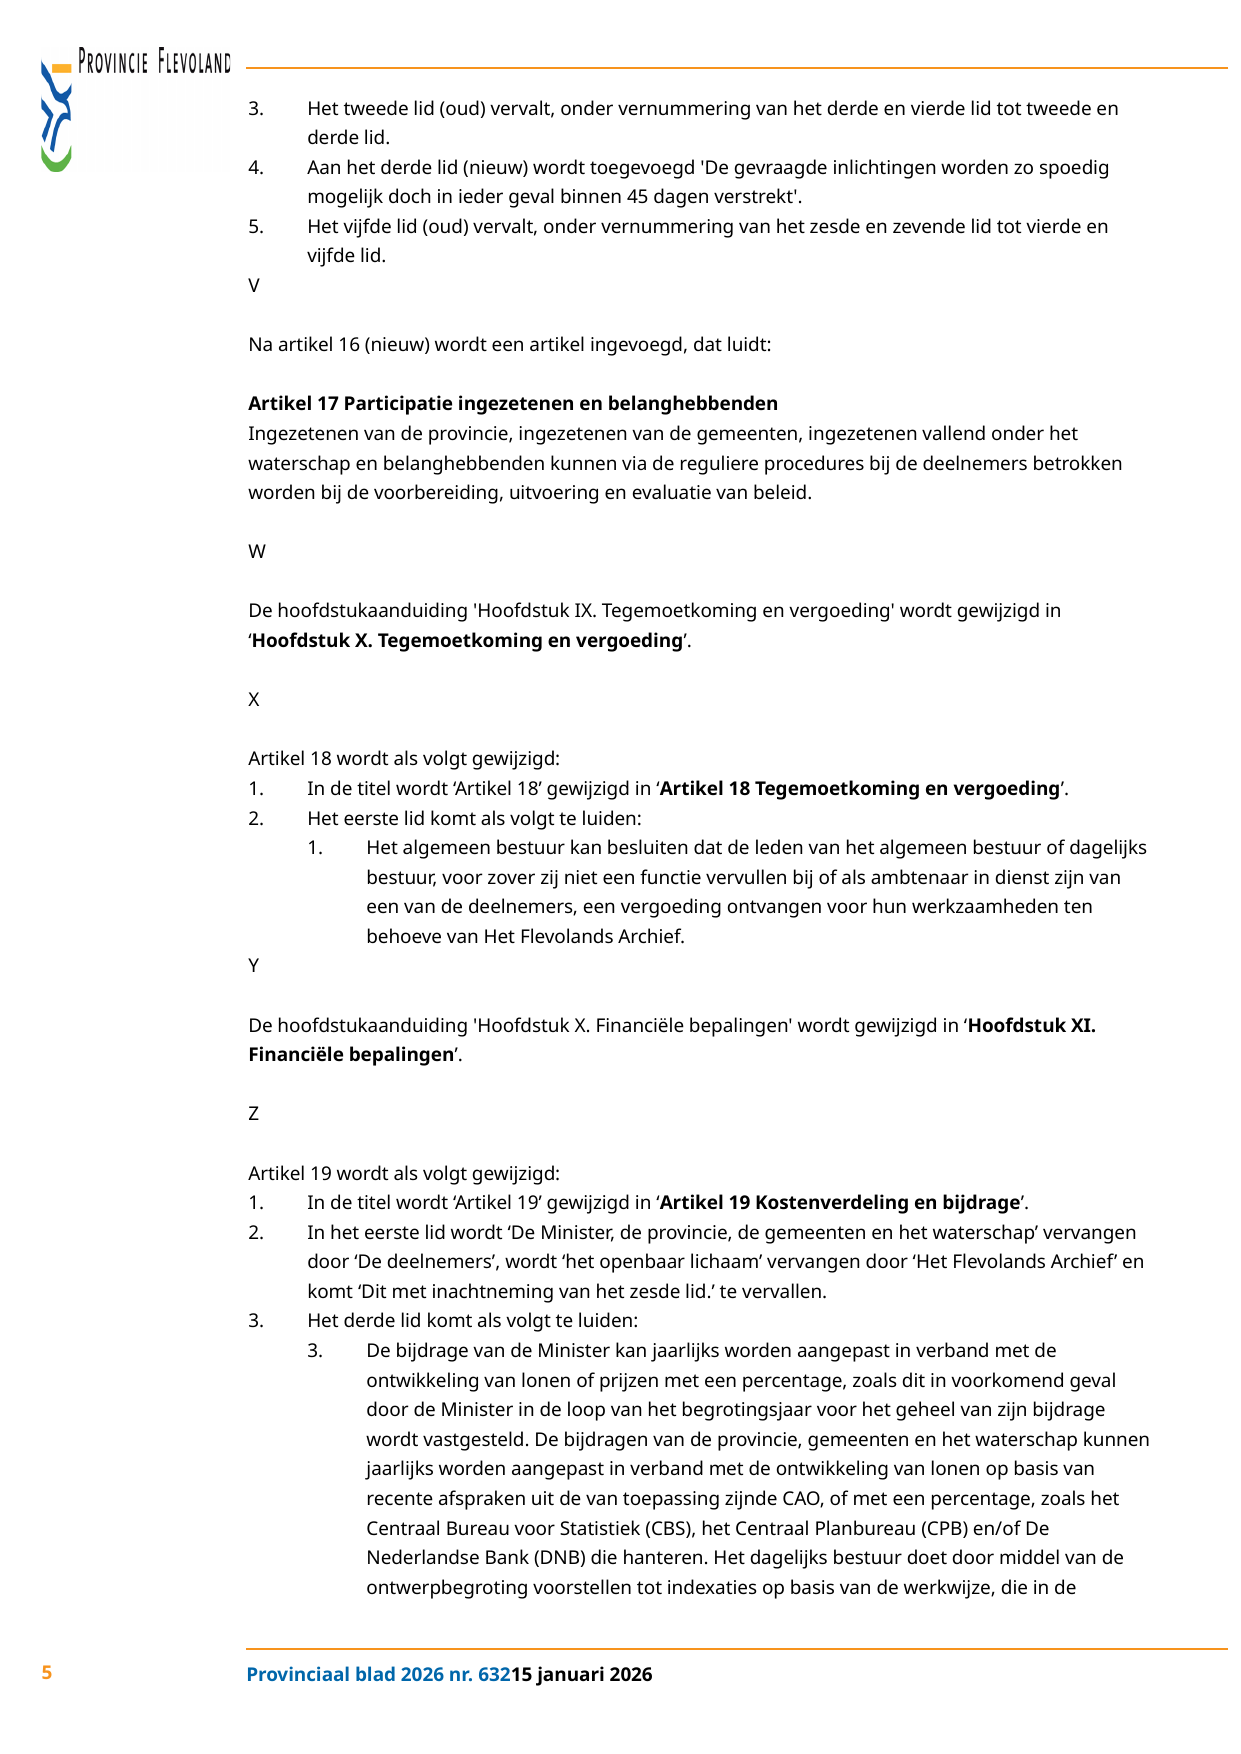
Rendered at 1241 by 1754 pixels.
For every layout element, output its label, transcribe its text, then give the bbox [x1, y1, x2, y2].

text Artikel 17 Participatie ingezetenen en belanghebbenden [248, 391, 1152, 416]
text Artikel 18 wordt als volgt gewijzigd: [248, 746, 1152, 771]
text X [248, 686, 1152, 712]
list De bijdrage van de Minister kan jaarlijks worden aangepast in verband met de ontwikkeling van lonen of prijzen met een percentage, zoals dit in voorkomend geval door de Minister in de loop van het begrotingsjaar voor het geheel van zijn bijdrage wordt vastgesteld. De bijdragen van de provincie, gemeenten en het waterschap kunnen jaarlijks worden aangepast in verband met de ontwikkeling van lonen op basis van recente afspraken uit de van toepassing zijnde CAO, of met een percentage, zoals het Centraal Bureau voor Statistiek (CBS), het Centraal Planbureau (CPB) en/of De Nederlandse Bank (DNB) die hanteren. Het dagelijks bestuur doet door middel van de ontwerpbegroting voorstellen tot indexaties op basis van de werkwijze, die in de [307, 1337, 1152, 1600]
list Het derde lid komt als volgt te luiden: [248, 1308, 1152, 1333]
list In de titel wordt ‘Artikel 19’ gewijzigd in ‘Artikel 19 Kostenverdeling en bijdrage’. [248, 1189, 1152, 1215]
list Het tweede lid (oud) vervalt, onder vernummering van het derde en vierde lid tot tweede en derde lid. [248, 95, 1152, 150]
list In de titel wordt ‘Artikel 18’ gewijzigd in ‘Artikel 18 Tegemoetkoming en vergoeding’. [248, 775, 1152, 801]
list Aan het derde lid (nieuw) wordt toegevoegd 'De gevraagde inlichtingen worden zo spoedig mogelijk doch in ieder geval binnen 45 dagen verstrekt'. [248, 154, 1152, 209]
text Artikel 19 wordt als volgt gewijzigd: [248, 1160, 1152, 1186]
list Het vijfde lid (oud) vervalt, onder vernummering van het zesde en zevende lid tot vierde en vijfde lid. [248, 213, 1152, 268]
list Het algemeen bestuur kan besluiten dat de leden van het algemeen bestuur of dagelijks bestuur, voor zover zij niet een functie vervullen bij of als ambtenaar in dienst zijn van een van de deelnemers, een vergoeding ontvangen voor hun werkzaamheden ten behoeve van Het Flevolands Archief. [307, 834, 1152, 949]
text Ingezetenen van de provincie, ingezetenen van de gemeenten, ingezetenen vallend onder het waterschap en belanghebbenden kunnen via de reguliere procedures bij de deelnemers betrokken worden bij de voorbereiding, uitvoering en evaluatie van beleid. [248, 420, 1152, 505]
text De hoofdstukaanduiding 'Hoofdstuk X. Financiële bepalingen' wordt gewijzigd in ‘Hoofdstuk XI. Financiële bepalingen’. [248, 1012, 1152, 1067]
picture [41, 47, 231, 172]
text Na artikel 16 (nieuw) wordt een artikel ingevoegd, dat luidt: [248, 331, 1152, 357]
list In het eerste lid wordt ‘De Minister, de provincie, de gemeenten en het waterschap’ vervangen door ‘De deelnemers’, wordt ‘het openbaar lichaam’ vervangen door ‘Het Flevolands Archief’ en komt ‘Dit met inachtneming van het zesde lid.’ te vervallen. [248, 1219, 1152, 1304]
text Z [248, 1101, 1152, 1126]
text V [248, 272, 1152, 298]
text De hoofdstukaanduiding 'Hoofdstuk IX. Tegemoetkoming en vergoeding' wordt gewijzigd in ‘Hoofdstuk X. Tegemoetkoming en vergoeding’. [248, 598, 1152, 653]
list Het eerste lid komt als volgt te luiden: [248, 805, 1152, 831]
text Y [248, 953, 1152, 978]
text W [248, 538, 1152, 564]
